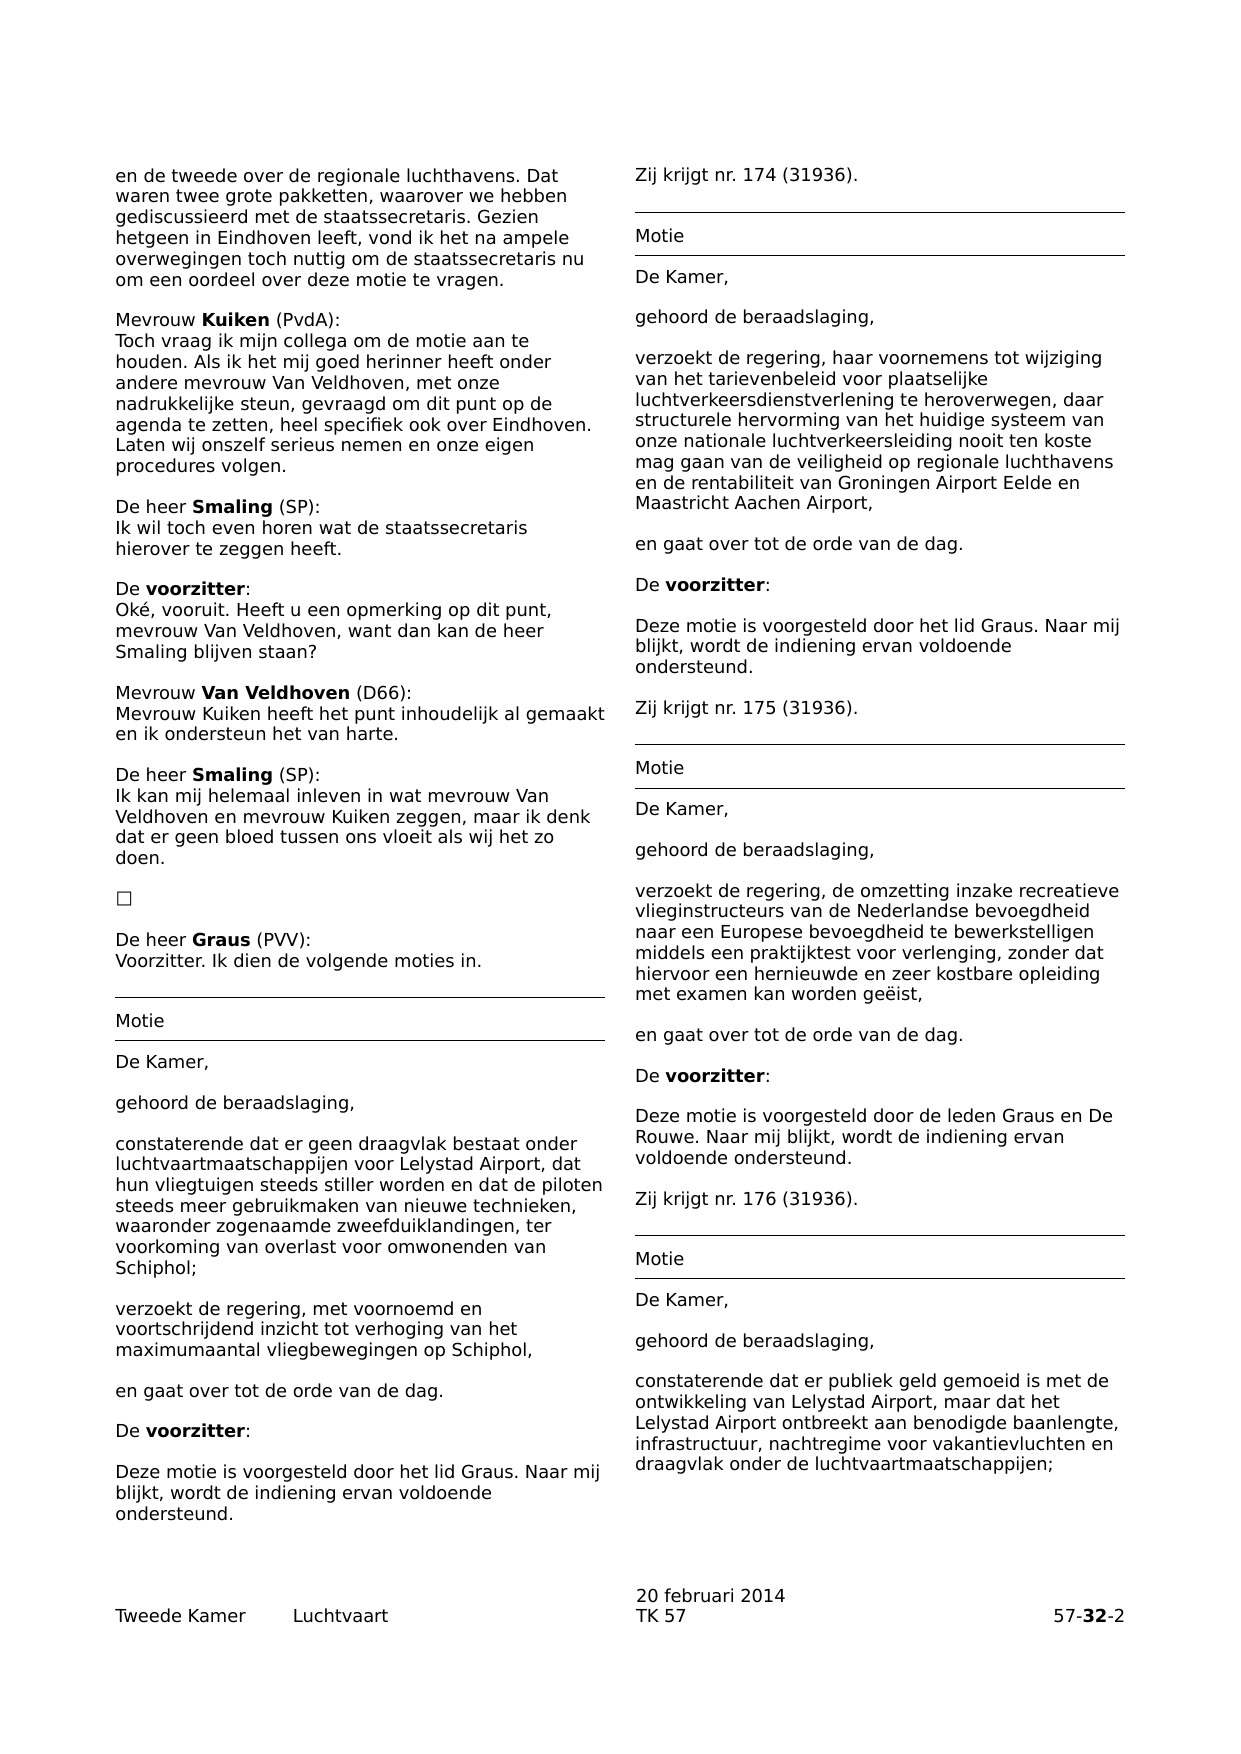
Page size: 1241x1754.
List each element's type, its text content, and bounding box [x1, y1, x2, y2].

text ⬜ [115, 889, 605, 910]
text Deze motie is voorgesteld door het lid Graus. Naar mij blijkt, wordt de indiening ervan voldoende ondersteund. [115, 1462, 605, 1524]
text gehoord de beraadslaging, [115, 1093, 605, 1113]
text verzoekt de regering, haar voornemens tot wijziging van het tarievenbeleid voor plaatselijke luchtverkeersdienstverlening te heroverwegen, daar structurele hervorming van het huidige systeem van onze nationale luchtverkeersleiding nooit ten koste mag gaan van de veiligheid op regionale luchthavens en de rentabiliteit van Groningen Airport Eelde en Maastricht Aachen Airport, [635, 348, 1125, 514]
text De voorzitter: [115, 579, 605, 600]
text gehoord de beraadslaging, [635, 840, 1125, 860]
text constaterende dat er publiek geld gemoeid is met de ontwikkeling van Lelystad Airport, maar dat het Lelystad Airport ontbreekt aan benodigde baanlengte, infrastructuur, nachtregime voor vakantievluchten en draagvlak onder de luchtvaartmaatschappijen; [635, 1371, 1125, 1475]
text De voorzitter: [115, 1421, 605, 1442]
text en gaat over tot de orde van de dag. [635, 534, 1125, 555]
text Zij krijgt nr. 174 (31936). [635, 165, 1125, 186]
text Zij krijgt nr. 175 (31936). [635, 698, 1125, 718]
text Motie [635, 758, 1125, 779]
text Voorzitter. Ik dien de volgende moties in. [115, 950, 605, 971]
text Ik wil toch even horen wat de staatssecretaris hierover te zeggen heeft. [115, 518, 605, 559]
text Mevrouw Kuiken heeft het punt inhoudelijk al gemaakt en ik ondersteun het van harte. [115, 703, 605, 745]
text Toch vraag ik mijn collega om de motie aan te houden. Als ik het mij goed herinner heeft onder andere mevrouw Van Veldhoven, met onze nadrukkelijke steun, gevraagd om dit punt op de agenda te zetten, heel specifiek ook over Eindhoven. Laten wij onszelf serieus nemen en onze eigen procedures volgen. [115, 331, 605, 477]
text Ik kan mij helemaal inleven in wat mevrouw Van Veldhoven en mevrouw Kuiken zeggen, maar ik denk dat er geen bloed tussen ons vloeit als wij het zo doen. [115, 786, 605, 869]
text Motie [635, 1249, 1125, 1270]
text De heer Graus (PVV): [115, 930, 605, 950]
text Oké, vooruit. Heeft u een opmerking op dit punt, mevrouw Van Veldhoven, want dan kan de heer Smaling blijven staan? [115, 600, 605, 662]
text verzoekt de regering, met voornoemd en voortschrijdend inzicht tot verhoging van het maximumaantal vliegbewegingen op Schiphol, [115, 1298, 605, 1361]
text Motie [635, 226, 1125, 247]
text Deze motie is voorgesteld door het lid Graus. Naar mij blijkt, wordt de indiening ervan voldoende ondersteund. [635, 615, 1125, 678]
text constaterende dat er geen draagvlak bestaat onder luchtvaartmaatschappijen voor Lelystad Airport, dat hun vliegtuigen steeds stiller worden en dat de piloten steeds meer gebruikmaken van nieuwe technieken, waaronder zogenaamde zweefduiklandingen, ter voorkoming van overlast voor omwonenden van Schiphol; [115, 1133, 605, 1278]
text gehoord de beraadslaging, [635, 1331, 1125, 1351]
text verzoekt de regering, de omzetting inzake recreatieve vlieginstructeurs van de Nederlandse bevoegdheid naar een Europese bevoegdheid te bewerkstelligen middels een praktijktest voor verlenging, zonder dat hiervoor een hernieuwde en zeer kostbare opleiding met examen kan worden geëist, [635, 880, 1125, 1005]
text De voorzitter: [635, 575, 1125, 595]
text De Kamer, [115, 1052, 605, 1073]
text De heer Smaling (SP): [115, 765, 605, 786]
text Mevrouw Van Veldhoven (D66): [115, 682, 605, 703]
text gehoord de beraadslaging, [635, 307, 1125, 328]
text Mevrouw Kuiken (PvdA): [115, 310, 605, 331]
text Zij krijgt nr. 176 (31936). [635, 1188, 1125, 1209]
text De voorzitter: [635, 1066, 1125, 1086]
text De heer Smaling (SP): [115, 497, 605, 518]
text en de tweede over de regionale luchthavens. Dat waren twee grote pakketten, waarover we hebben gediscussieerd met de staatssecretaris. Gezien hetgeen in Eindhoven leeft, vond ik het na ampele overwegingen toch nuttig om de staatssecretaris nu om een oordeel over deze motie te vragen. [115, 165, 605, 290]
text Deze motie is voorgesteld door de leden Graus en De Rouwe. Naar mij blijkt, wordt de indiening ervan voldoende ondersteund. [635, 1106, 1125, 1168]
text De Kamer, [635, 799, 1125, 820]
text en gaat over tot de orde van de dag. [115, 1381, 605, 1401]
text Motie [115, 1011, 605, 1032]
text De Kamer, [635, 267, 1125, 287]
text en gaat over tot de orde van de dag. [635, 1025, 1125, 1046]
text De Kamer, [635, 1290, 1125, 1311]
